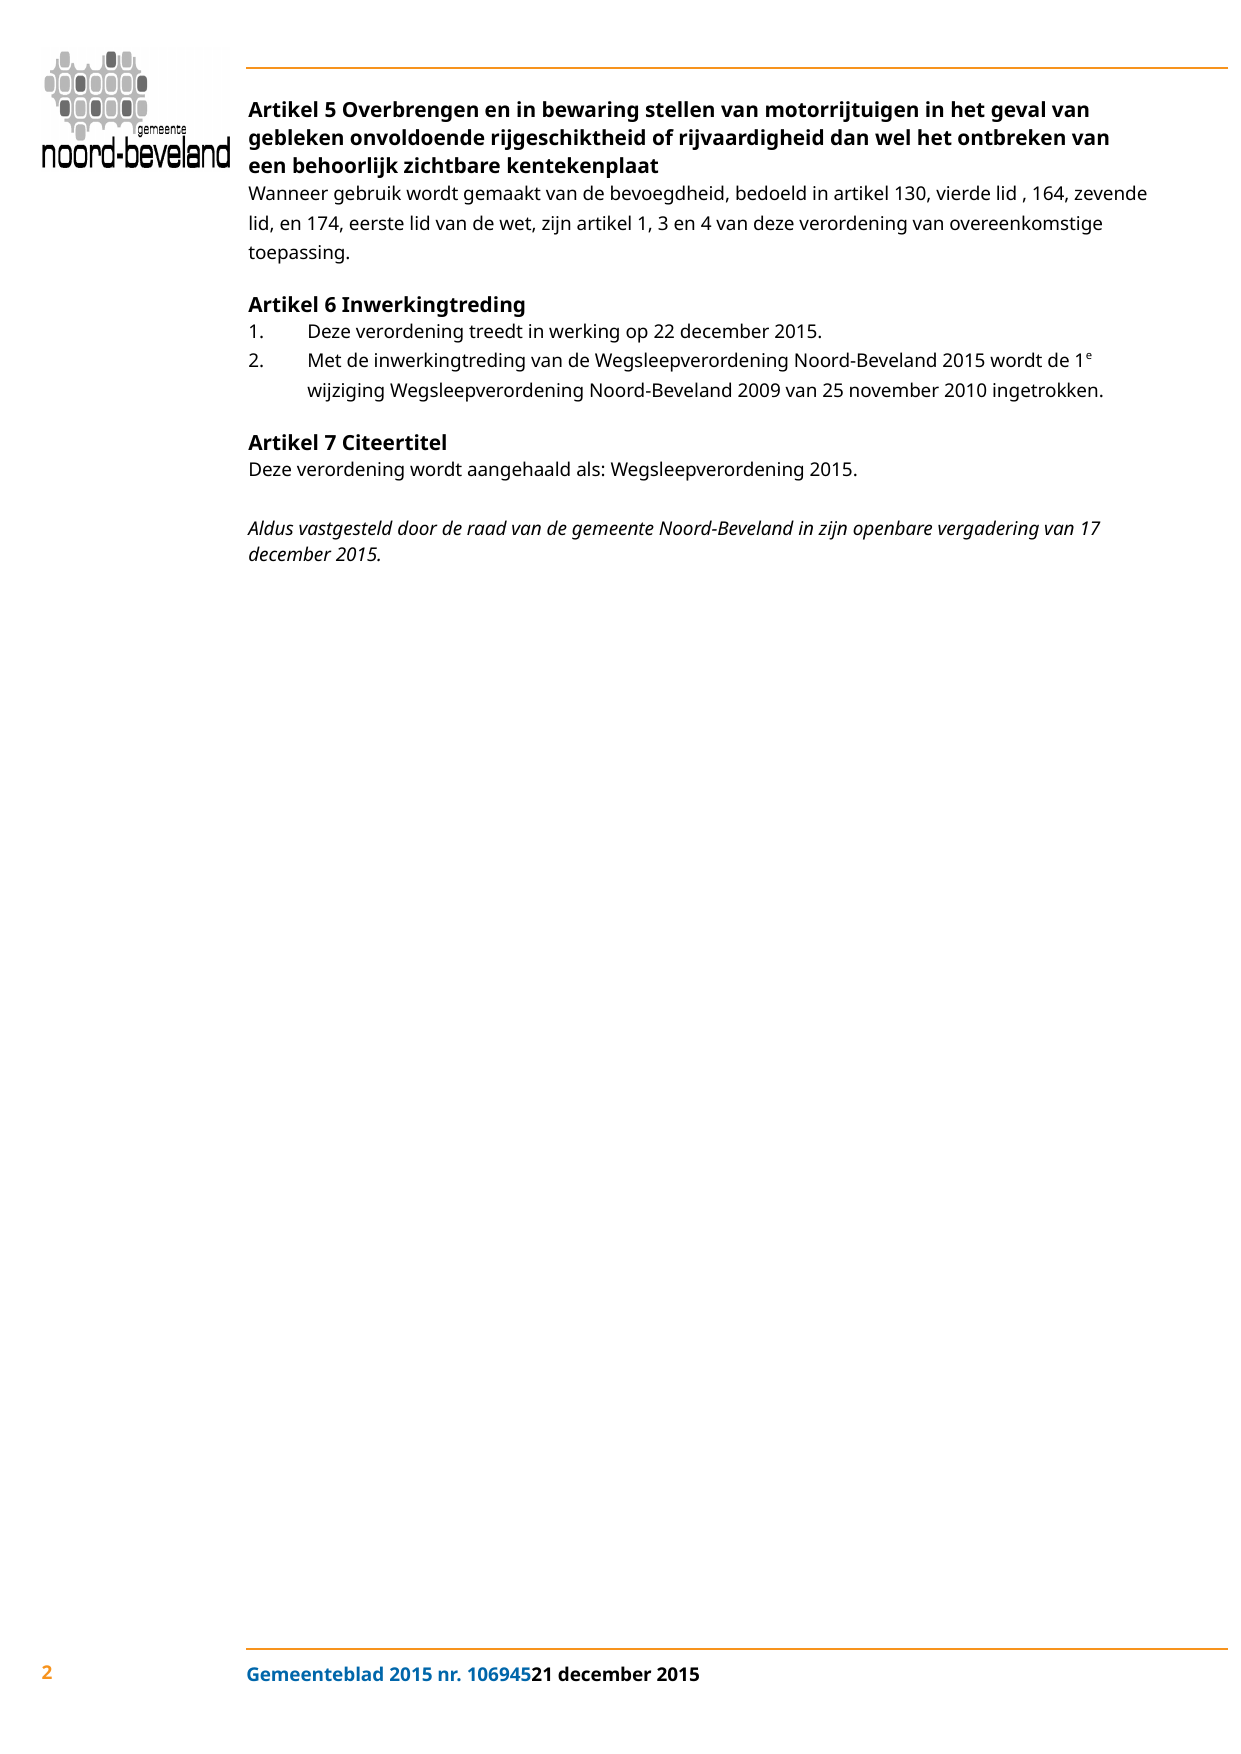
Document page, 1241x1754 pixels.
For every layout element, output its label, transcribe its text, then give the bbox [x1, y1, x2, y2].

text Artikel 6 Inwerkingtreding [248, 290, 1152, 318]
picture [41, 47, 231, 172]
text Artikel 5 Overbrengen en in bewaring stellen van motorrijtuigen in het geval van gebleken onvoldoende rijgeschiktheid of rijvaardigheid dan wel het ontbreken van een behoorlijk zichtbare kentekenplaat [248, 95, 1152, 180]
text Artikel 7 Citeertitel [248, 428, 1152, 456]
text Aldus vastgesteld door de raad van de gemeente Noord-Beveland in zijn openbare vergadering van 17 december 2015. [248, 515, 1152, 567]
text Wanneer gebruik wordt gemaakt van de bevoegdheid, bedoeld in artikel 130, vierde lid , 164, zevende lid, en 174, eerste lid van de wet, zijn artikel 1, 3 en 4 van deze verordening van overeenkomstige toepassing. [248, 180, 1152, 265]
list Met de inwerkingtreding van de Wegsleepverordening Noord-Beveland 2015 wordt de 1e wijziging Wegsleepverordening Noord-Beveland 2009 van 25 november 2010 ingetrokken. [248, 348, 1152, 403]
list Deze verordening treedt in werking op 22 december 2015. [248, 318, 1152, 344]
text Deze verordening wordt aangehaald als: Wegsleepverordening 2015. [248, 456, 1152, 482]
